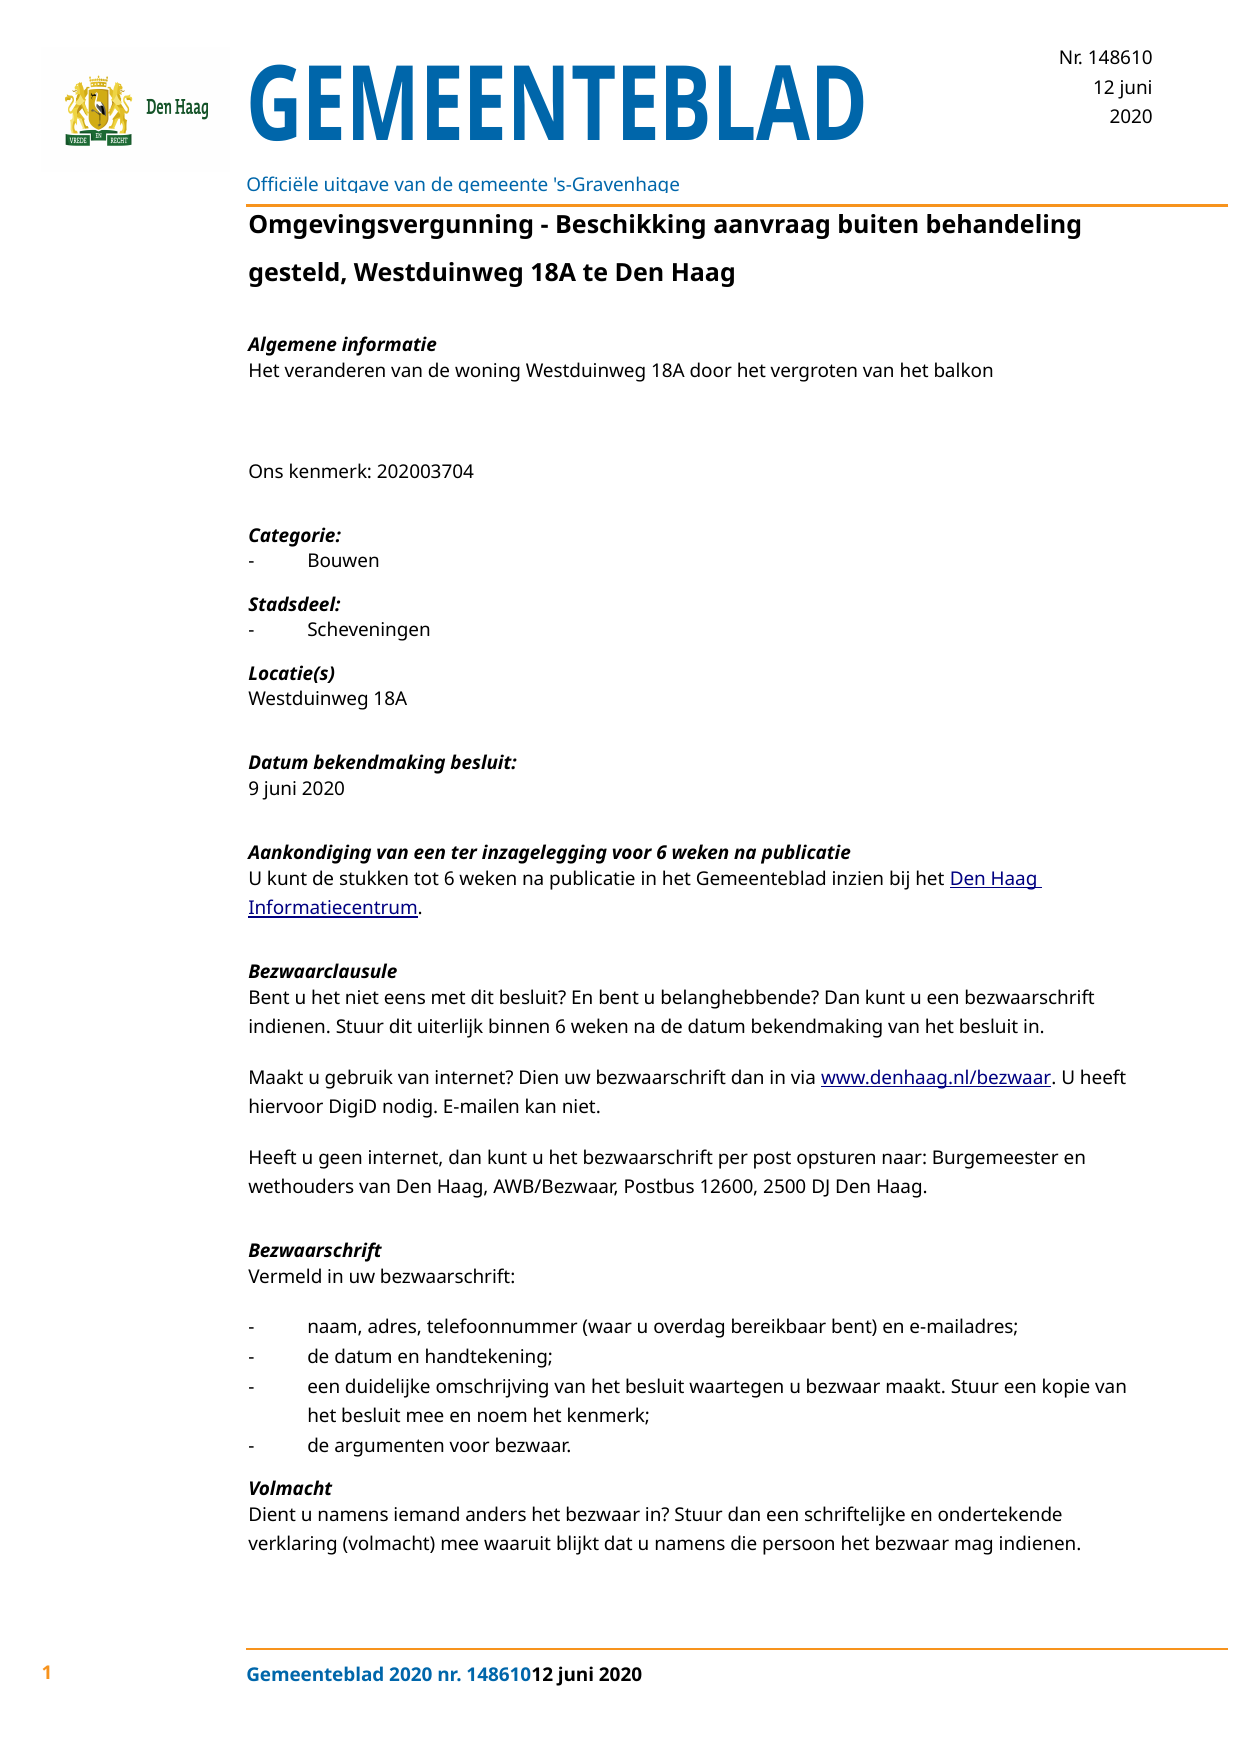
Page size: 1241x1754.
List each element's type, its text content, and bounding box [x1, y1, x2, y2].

list Scheveningen [248, 617, 1152, 642]
picture [41, 47, 231, 172]
text Aankondiging van een ter inzagelegging voor 6 weken na publicatie [248, 839, 1152, 865]
text Locatie(s) [248, 660, 1152, 685]
text Ons kenmerk: 202003704 [248, 458, 1152, 484]
list de argumenten voor bezwaar. [248, 1432, 1152, 1458]
text Het veranderen van de woning Westduinweg 18A door het vergroten van het balkon [248, 357, 1152, 383]
text Volmacht [248, 1475, 1152, 1501]
text Stadsdeel: [248, 591, 1152, 617]
text Categorie: [248, 522, 1152, 548]
list Bouwen [248, 548, 1152, 573]
text 9 juni 2020 [248, 775, 1152, 801]
text Heeft u geen internet, dan kunt u het bezwaarschrift per post opsturen naar: Burgemeester en wethouders van Den Haag, AWB/Bezwaar, Postbus 12600, 2500 DJ Den Haag. [248, 1144, 1152, 1199]
list de datum en handtekening; [248, 1343, 1152, 1369]
text Vermeld in uw bezwaarschrift: [248, 1263, 1152, 1289]
text Algemene informatie [248, 331, 1152, 357]
text Bent u het niet eens met dit besluit? En bent u belanghebbende? Dan kunt u een bezwaarschrift indienen. Stuur dit uiterlijk binnen 6 weken na de datum bekendmaking van het besluit in. [248, 984, 1152, 1039]
text Datum bekendmaking besluit: [248, 749, 1152, 775]
text Maakt u gebruik van internet? Dien uw bezwaarschrift dan in via www.denhaag.nl/bezwaar. U heeft hiervoor DigiD nodig. E-mailen kan niet. [248, 1064, 1152, 1119]
list naam, adres, telefoonnummer (waar u overdag bereikbaar bent) en e-mailadres; [248, 1314, 1152, 1339]
text Dient u namens iemand anders het bezwaar in? Stuur dan een schriftelijke en ondertekende verklaring (volmacht) mee waaruit blijkt dat u namens die persoon het bezwaar mag indienen. [248, 1501, 1152, 1556]
text U kunt de stukken tot 6 weken na publicatie in het Gemeenteblad inzien bij het Den Haag Informatiecentrum. [248, 865, 1152, 920]
text Westduinweg 18A [248, 685, 1152, 711]
text Bezwaarclausule [248, 958, 1152, 984]
text Omgevingsvergunning - Beschikking aanvraag buiten behandeling gesteld, Westduinweg 18A te Den Haag [248, 207, 1152, 288]
text Bezwaarschrift [248, 1238, 1152, 1263]
list een duidelijke omschrijving van het besluit waartegen u bezwaar maakt. Stuur een kopie van het besluit mee en noem het kenmerk; [248, 1373, 1152, 1428]
